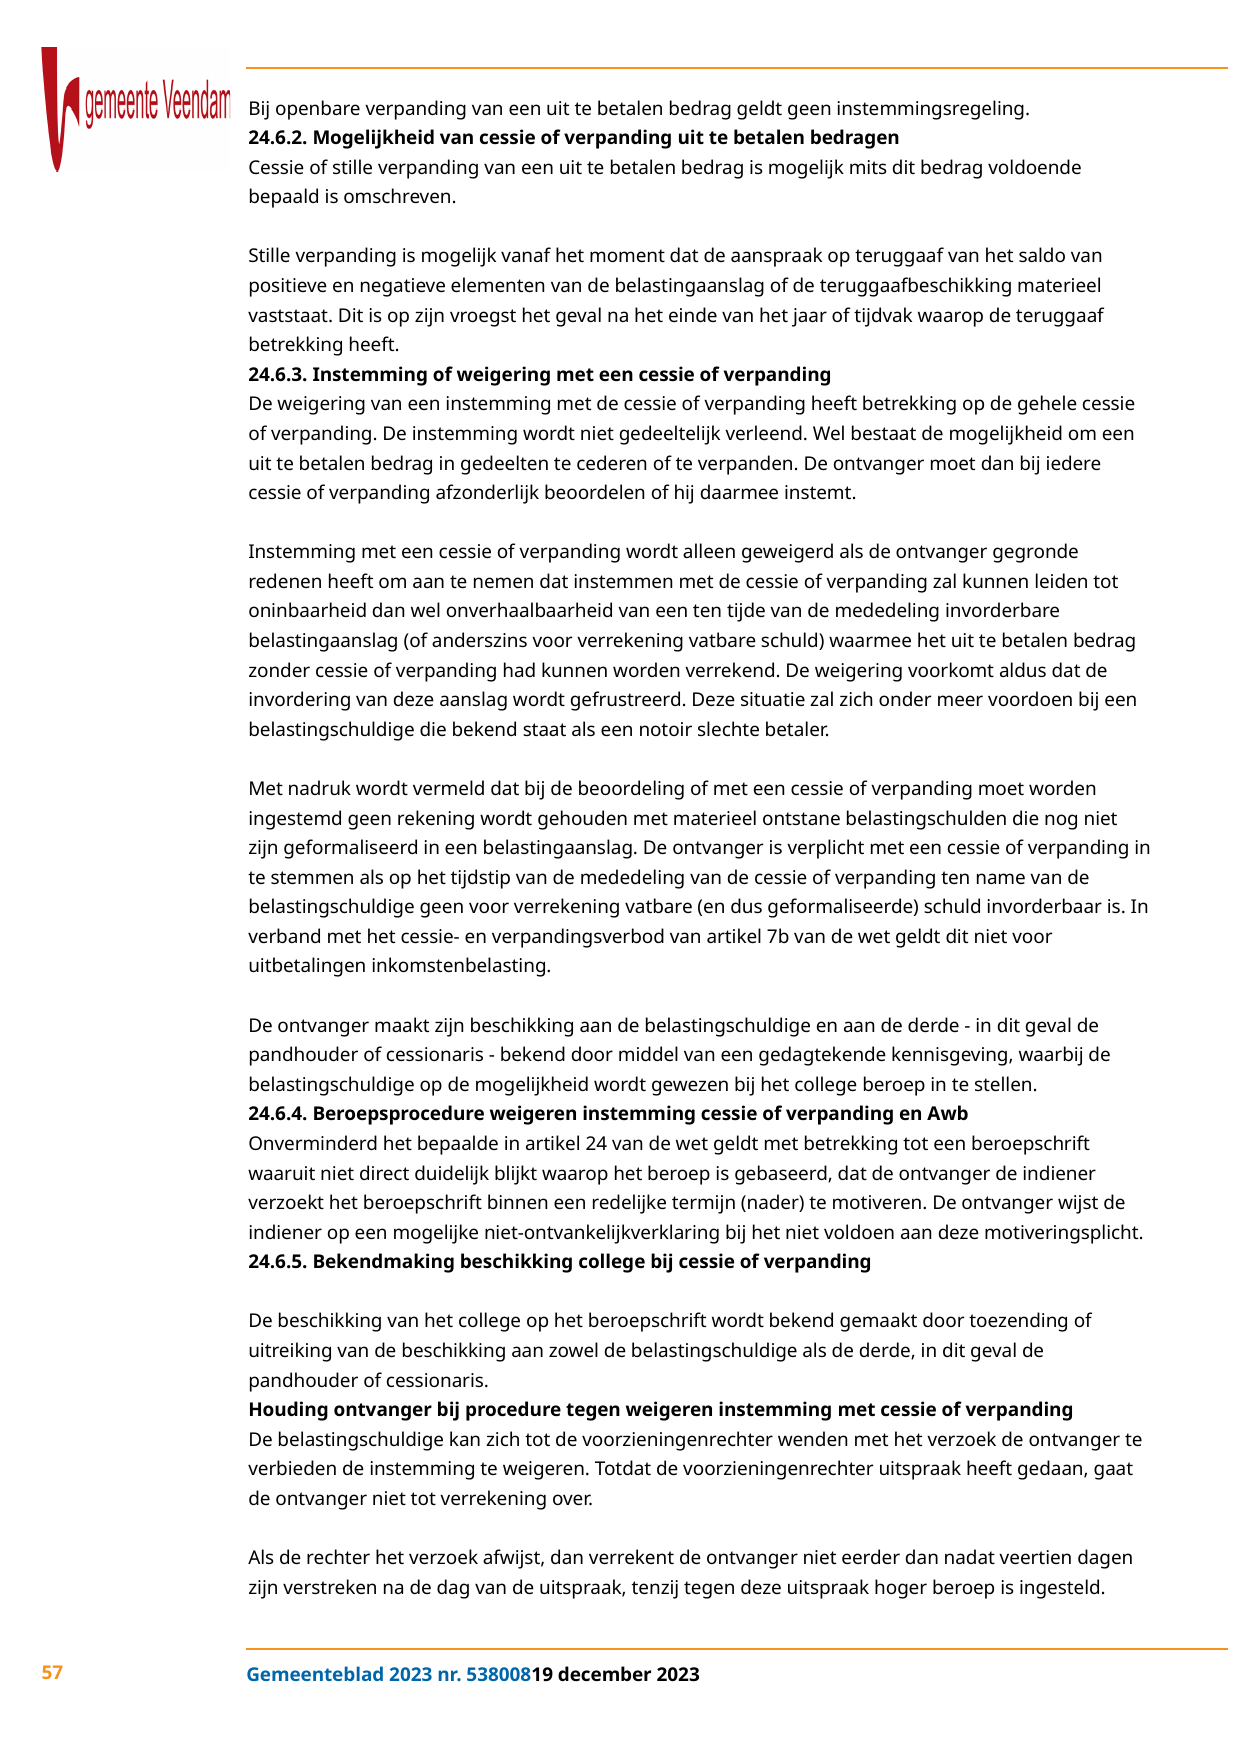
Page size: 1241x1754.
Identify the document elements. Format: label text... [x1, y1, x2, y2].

text De ontvanger maakt zijn beschikking aan de belastingschuldige en aan de derde - in dit geval de pandhouder of cessionaris - bekend door middel van een gedagtekende kennisgeving, waarbij de belastingschuldige op de mogelijkheid wordt gewezen bij het college beroep in te stellen. [248, 1012, 1152, 1097]
text Stille verpanding is mogelijk vanaf het moment dat de aanspraak op teruggaaf van het saldo van positieve en negatieve elementen van de belastingaanslag of de teruggaafbeschikking materieel vaststaat. Dit is op zijn vroegst het geval na het einde van het jaar of tijdvak waarop de teruggaaf betrekking heeft. [248, 243, 1152, 357]
text Onverminderd het bepaalde in artikel 24 van de wet geldt met betrekking tot een beroepschrift waaruit niet direct duidelijk blijkt waarop het beroep is gebaseerd, dat de ontvanger de indiener verzoekt het beroepschrift binnen een redelijke termijn (nader) te motiveren. De ontvanger wijst de indiener op een mogelijke niet-ontvankelijkverklaring bij het niet voldoen aan deze motiveringsplicht. [248, 1130, 1152, 1245]
text Instemming met een cessie of verpanding wordt alleen geweigerd als de ontvanger gegronde redenen heeft om aan te nemen dat instemmen met de cessie of verpanding zal kunnen leiden tot oninbaarheid dan wel onverhaalbaarheid van een ten tijde van de mededeling invorderbare belastingaanslag (of anderszins voor verrekening vatbare schuld) waarmee het uit te betalen bedrag zonder cessie of verpanding had kunnen worden verrekend. De weigering voorkomt aldus dat de invordering van deze aanslag wordt gefrustreerd. Deze situatie zal zich onder meer voordoen bij een belastingschuldige die bekend staat als een notoir slechte betaler. [248, 538, 1152, 742]
text 24.6.4. Beroepsprocedure weigeren instemming cessie of verpanding en Awb [248, 1101, 1152, 1126]
text De weigering van een instemming met de cessie of verpanding heeft betrekking op de gehele cessie of verpanding. De instemming wordt niet gedeeltelijk verleend. Wel bestaat de mogelijkheid om een uit te betalen bedrag in gedeelten te cederen of te verpanden. De ontvanger moet dan bij iedere cessie of verpanding afzonderlijk beoordelen of hij daarmee instemt. [248, 391, 1152, 505]
picture [41, 47, 231, 172]
text De beschikking van het college op het beroepschrift wordt bekend gemaakt door toezending of uitreiking van de beschikking aan zowel de belastingschuldige als de derde, in dit geval de pandhouder of cessionaris. [248, 1308, 1152, 1393]
text De belastingschuldige kan zich tot de voorzieningenrechter wenden met het verzoek de ontvanger te verbieden de instemming te weigeren. Totdat de voorzieningenrechter uitspraak heeft gedaan, gaat de ontvanger niet tot verrekening over. [248, 1426, 1152, 1511]
text Met nadruk wordt vermeld dat bij de beoordeling of met een cessie of verpanding moet worden ingestemd geen rekening wordt gehouden met materieel ontstane belastingschulden die nog niet zijn geformaliseerd in een belastingaanslag. De ontvanger is verplicht met een cessie of verpanding in te stemmen als op het tijdstip van de mededeling van de cessie of verpanding ten name van de belastingschuldige geen voor verrekening vatbare (en dus geformaliseerde) schuld invorderbaar is. In verband met het cessie- en verpandingsverbod van artikel 7b van de wet geldt dit niet voor uitbetalingen inkomstenbelasting. [248, 775, 1152, 978]
text 24.6.2. Mogelijkheid van cessie of verpanding uit te betalen bedragen [248, 124, 1152, 150]
text Houding ontvanger bij procedure tegen weigeren instemming met cessie of verpanding [248, 1396, 1152, 1422]
text Cessie of stille verpanding van een uit te betalen bedrag is mogelijk mits dit bedrag voldoende bepaald is omschreven. [248, 154, 1152, 209]
text Bij openbare verpanding van een uit te betalen bedrag geldt geen instemmingsregeling. [248, 95, 1152, 121]
text 24.6.3. Instemming of weigering met een cessie of verpanding [248, 361, 1152, 387]
text 24.6.5. Bekendmaking beschikking college bij cessie of verpanding [248, 1248, 1152, 1274]
text Als de rechter het verzoek afwijst, dan verrekent de ontvanger niet eerder dan nadat veertien dagen zijn verstreken na de dag van de uitspraak, tenzij tegen deze uitspraak hoger beroep is ingesteld. [248, 1544, 1152, 1600]
